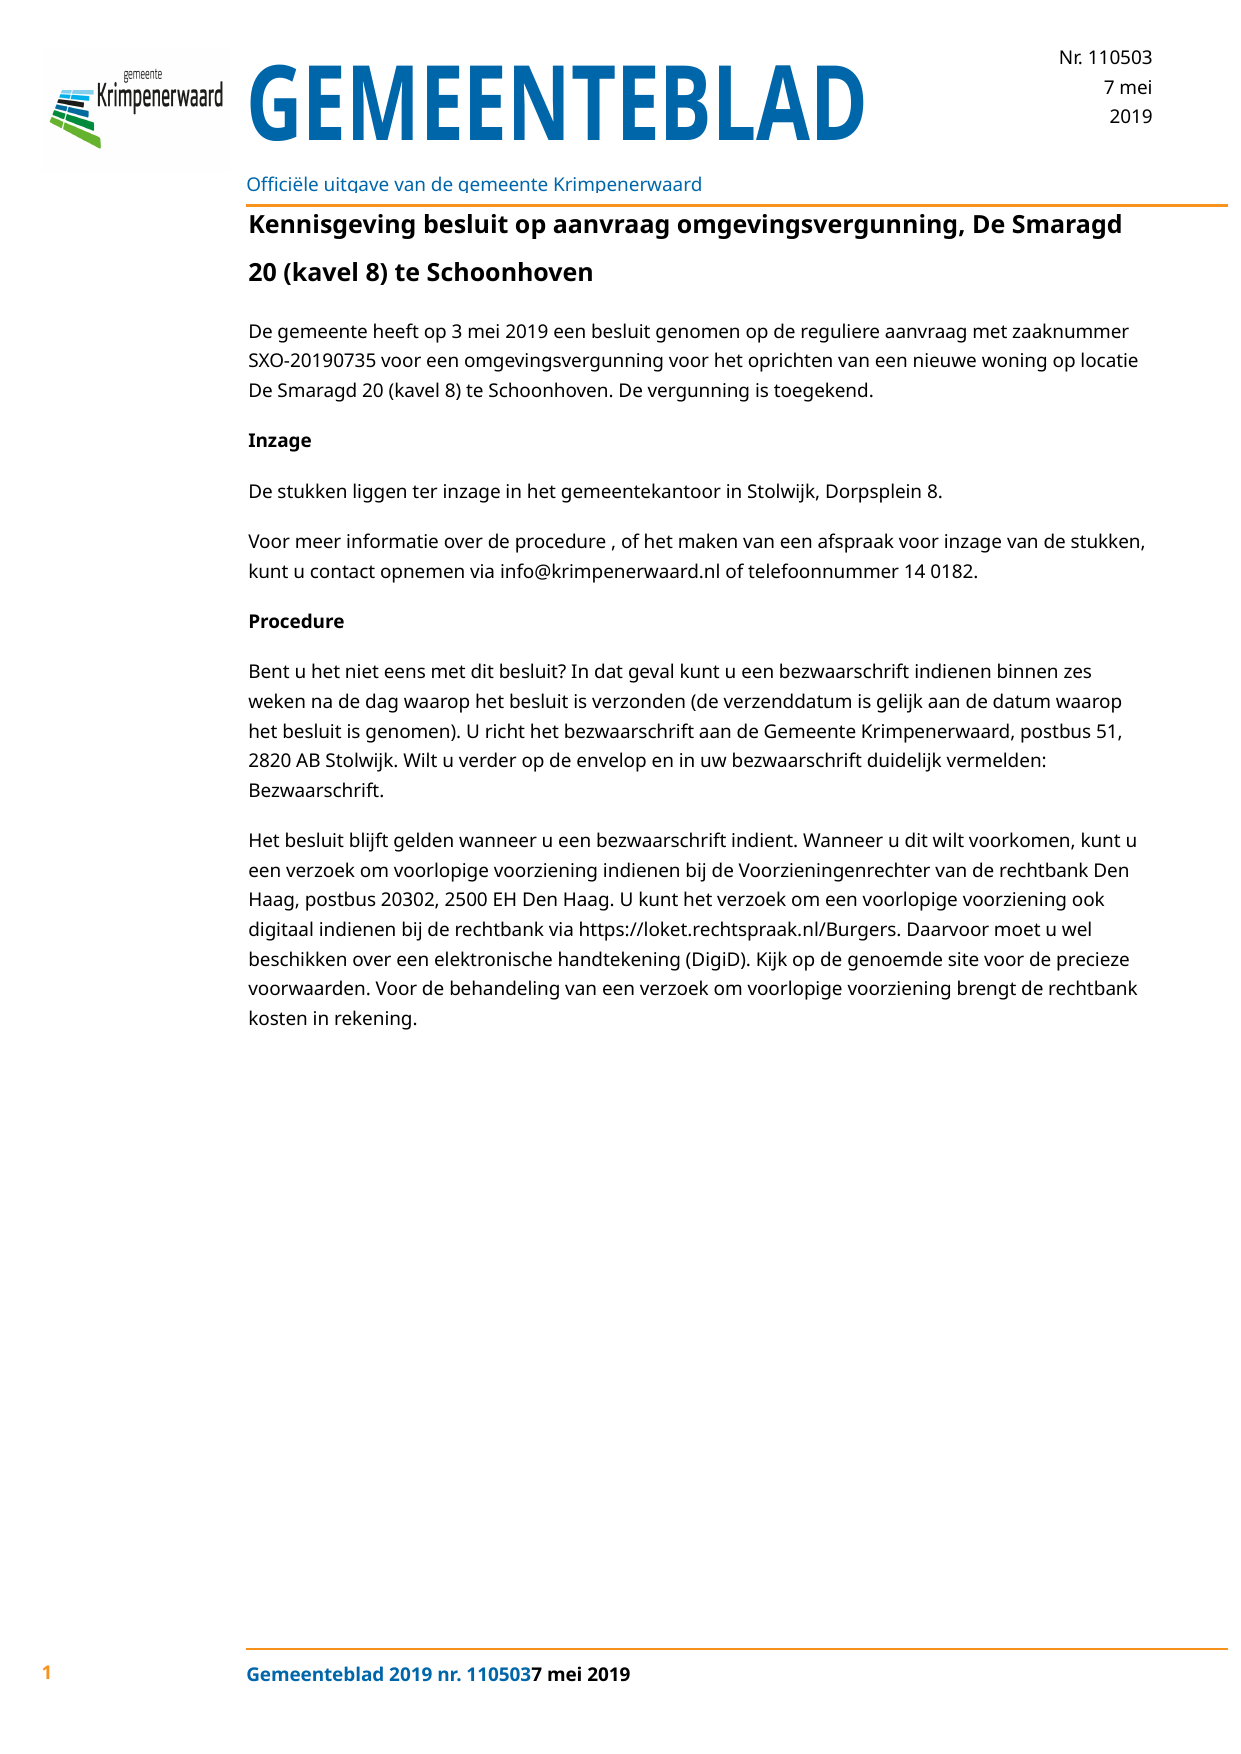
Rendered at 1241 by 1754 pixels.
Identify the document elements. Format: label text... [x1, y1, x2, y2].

text Kennisgeving besluit op aanvraag omgevingsvergunning, De Smaragd 20 (kavel 8) te Schoonhoven [248, 207, 1152, 288]
text Inzage [248, 427, 1152, 453]
text De stukken liggen ter inzage in het gemeentekantoor in Stolwijk, Dorpsplein 8. [248, 478, 1152, 504]
text Procedure [248, 608, 1152, 634]
picture [41, 47, 231, 172]
text Voor meer informatie over de procedure , of het maken van een afspraak voor inzage van de stukken, kunt u contact opnemen via info@krimpenerwaard.nl of telefoonnummer 14 0182. [248, 528, 1152, 584]
text Het besluit blijft gelden wanneer u een bezwaarschrift indient. Wanneer u dit wilt voorkomen, kunt u een verzoek om voorlopige voorziening indienen bij de Voorzieningenrechter van de rechtbank Den Haag, postbus 20302, 2500 EH Den Haag. U kunt het verzoek om een voorlopige voorziening ook digitaal indienen bij de rechtbank via https://loket.rechtspraak.nl/Burgers. Daarvoor moet u wel beschikken over een elektronische handtekening (DigiD). Kijk op de genoemde site voor de precieze voorwaarden. Voor de behandeling van een verzoek om voorlopige voorziening brengt de rechtbank kosten in rekening. [248, 827, 1152, 1031]
text De gemeente heeft op 3 mei 2019 een besluit genomen op de reguliere aanvraag met zaaknummer SXO-20190735 voor een omgevingsvergunning voor het oprichten van een nieuwe woning op locatie De Smaragd 20 (kavel 8) te Schoonhoven. De vergunning is toegekend. [248, 318, 1152, 403]
text Bent u het niet eens met dit besluit? In dat geval kunt u een bezwaarschrift indienen binnen zes weken na de dag waarop het besluit is verzonden (de verzenddatum is gelijk aan de datum waarop het besluit is genomen). U richt het bezwaarschrift aan de Gemeente Krimpenerwaard, postbus 51, 2820 AB Stolwijk. Wilt u verder op de envelop en in uw bezwaarschrift duidelijk vermelden: Bezwaarschrift. [248, 659, 1152, 803]
